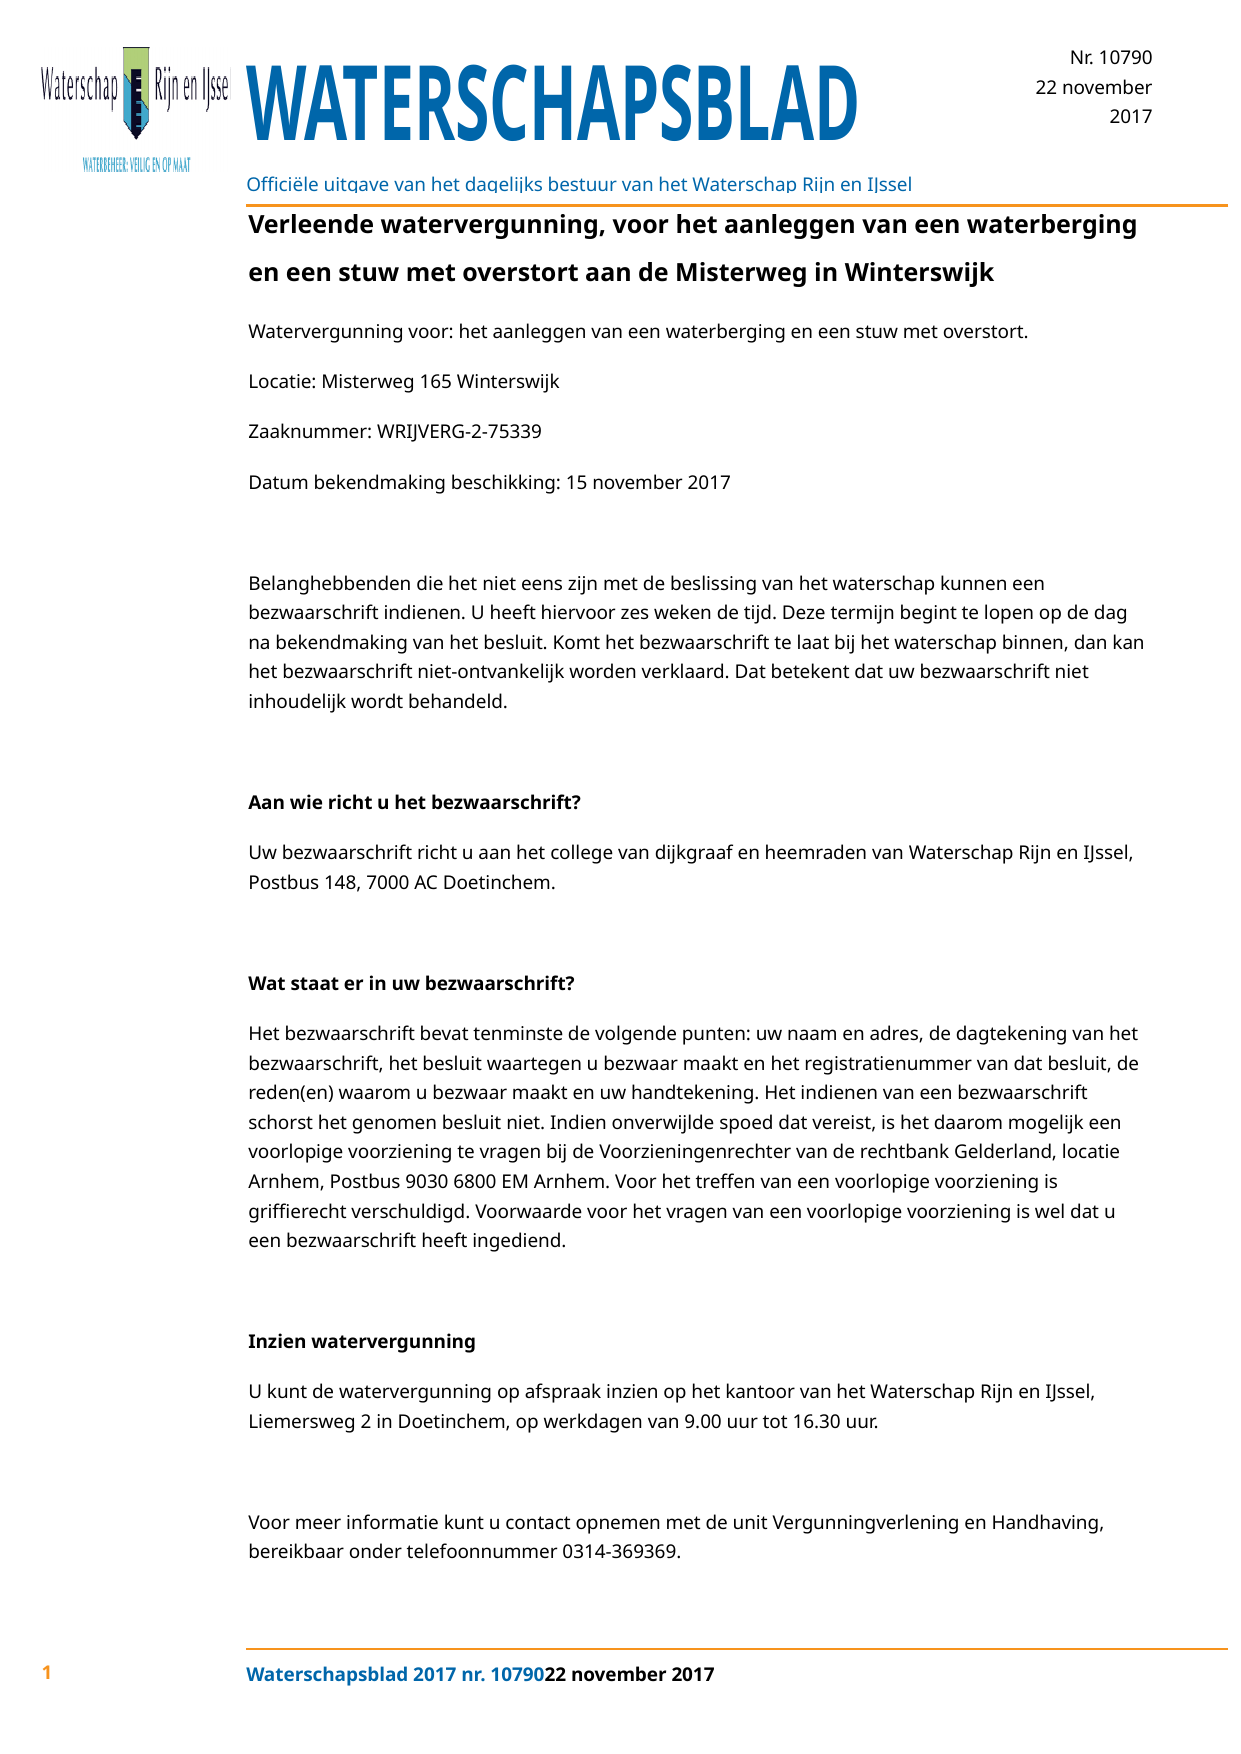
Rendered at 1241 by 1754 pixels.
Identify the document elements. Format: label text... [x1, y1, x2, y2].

text Wat staat er in uw bezwaarschrift? [248, 970, 1152, 996]
text Zaaknummer: WRIJVERG-2-75339 [248, 419, 1152, 444]
text Voor meer informatie kunt u contact opnemen met de unit Vergunningverlening en Handhaving, bereikbaar onder telefoonnummer 0314-369369. [248, 1509, 1152, 1564]
text Belanghebbenden die het niet eens zijn met de beslissing van het waterschap kunnen een bezwaarschrift indienen. U heeft hiervoor zes weken de tijd. Deze termijn begint te lopen op de dag na bekendmaking van het besluit. Komt het bezwaarschrift te laat bij het waterschap binnen, dan kan het bezwaarschrift niet-ontvankelijk worden verklaard. Dat betekent dat uw bezwaarschrift niet inhoudelijk wordt behandeld. [248, 570, 1152, 714]
text Verleende watervergunning, voor het aanleggen van een waterberging en een stuw met overstort aan de Misterweg in Winterswijk [248, 207, 1152, 288]
text Aan wie richt u het bezwaarschrift? [248, 789, 1152, 815]
text Datum bekendmaking beschikking: 15 november 2017 [248, 469, 1152, 495]
text Het bezwaarschrift bevat tenminste de volgende punten: uw naam en adres, de dagtekening van het bezwaarschrift, het besluit waartegen u bezwaar maakt en het registratienummer van dat besluit, de reden(en) waarom u bezwaar maakt en uw handtekening. Het indienen van een bezwaarschrift schorst het genomen besluit niet. Indien onverwijlde spoed dat vereist, is het daarom mogelijk een voorlopige voorziening te vragen bij de Voorzieningenrechter van de rechtbank Gelderland, locatie Arnhem, Postbus 9030 6800 EM Arnhem. Voor het treffen van een voorlopige voorziening is griffierecht verschuldigd. Voorwaarde voor het vragen van een voorlopige voorziening is wel dat u een bezwaarschrift heeft ingediend. [248, 1020, 1152, 1253]
text Inzien watervergunning [248, 1328, 1152, 1354]
picture [41, 47, 231, 172]
text Watervergunning voor: het aanleggen van een waterberging en een stuw met overstort. [248, 318, 1152, 344]
text Locatie: Misterweg 165 Winterswijk [248, 368, 1152, 394]
text Uw bezwaarschrift richt u aan het college van dijkgraaf en heemraden van Waterschap Rijn en IJssel, Postbus 148, 7000 AC Doetinchem. [248, 839, 1152, 895]
text U kunt de watervergunning op afspraak inzien op het kantoor van het Waterschap Rijn en IJssel, Liemersweg 2 in Doetinchem, op werkdagen van 9.00 uur tot 16.30 uur. [248, 1379, 1152, 1434]
